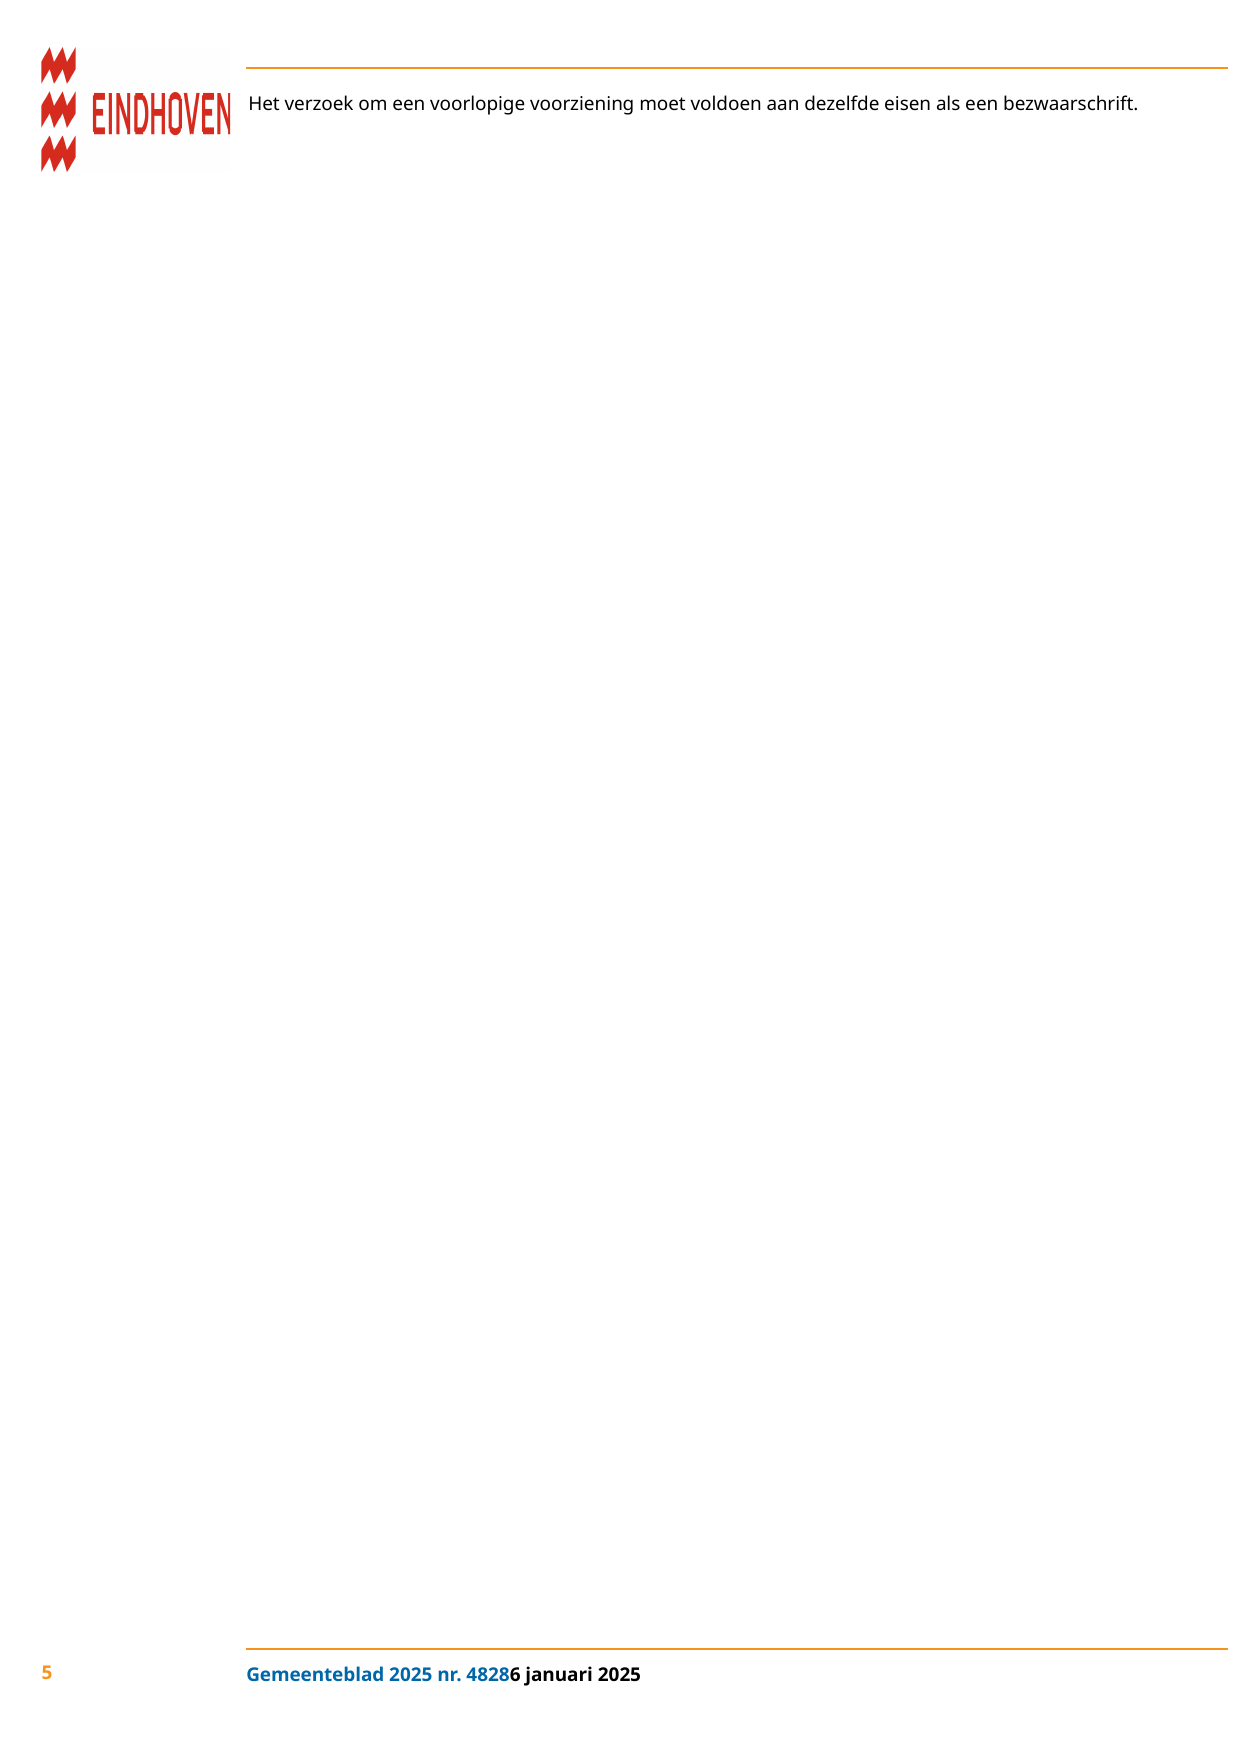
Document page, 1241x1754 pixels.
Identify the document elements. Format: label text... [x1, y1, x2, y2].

text Het verzoek om een voorlopige voorziening moet voldoen aan dezelfde eisen als een bezwaarschrift. [248, 95, 1152, 114]
picture [41, 47, 231, 172]
